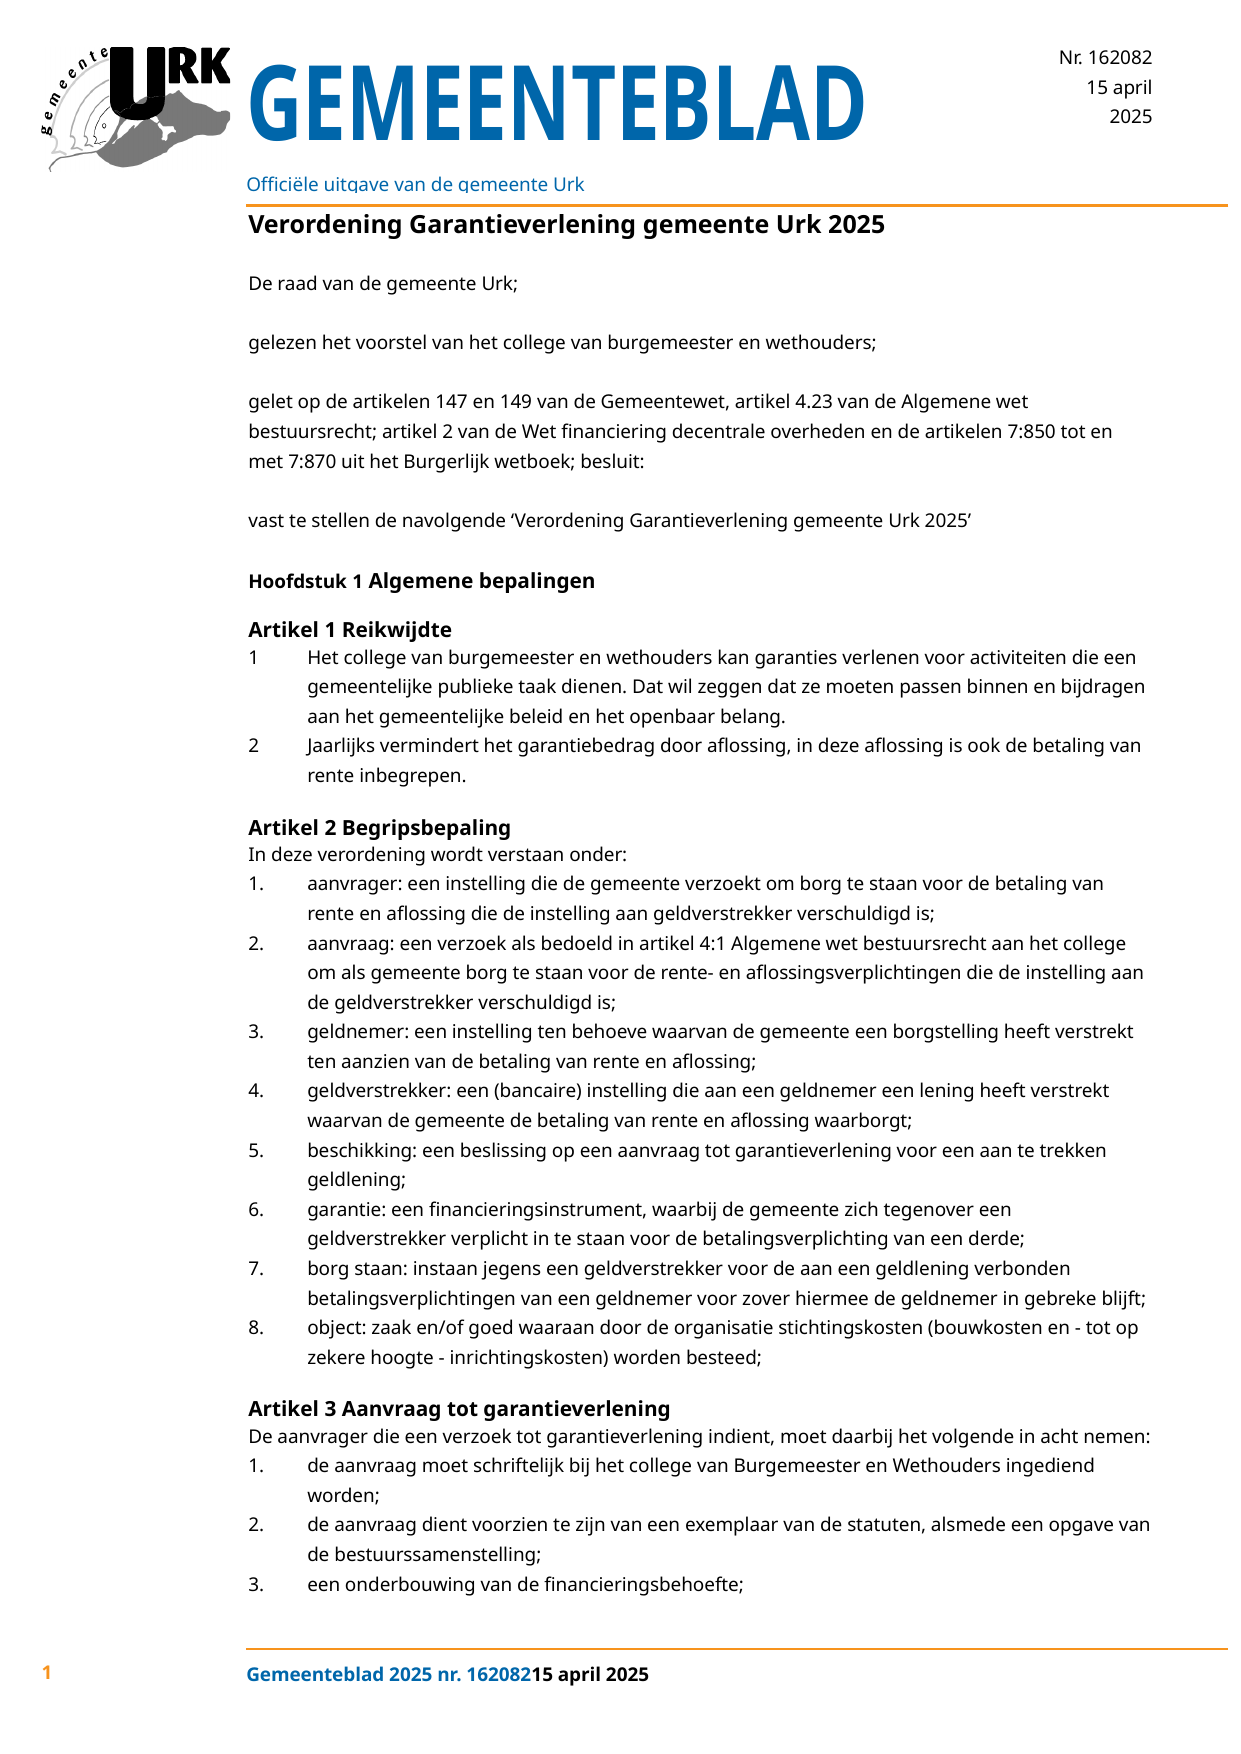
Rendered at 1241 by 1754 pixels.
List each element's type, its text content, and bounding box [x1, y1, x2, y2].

text gelet op de artikelen 147 en 149 van de Gemeentewet, artikel 4.23 van de Algemene wet bestuursrecht; artikel 2 van de Wet financiering decentrale overheden en de artikelen 7:850 tot en met 7:870 uit het Burgerlijk wetboek; besluit: [248, 389, 1152, 473]
list Jaarlijks vermindert het garantiebedrag door aflossing, in deze aflossing is ook de betaling van rente inbegrepen. [248, 733, 1152, 788]
text In deze verordening wordt verstaan onder: [248, 841, 1152, 867]
text Artikel 3 Aanvraag tot garantieverlening [248, 1394, 1152, 1423]
list borg staan: instaan jegens een geldverstrekker voor de aan een geldlening verbonden betalingsverplichtingen van een geldnemer voor zover hiermee de geldnemer in gebreke blijft; [248, 1255, 1152, 1311]
list aanvraag: een verzoek als bedoeld in artikel 4:1 Algemene wet bestuursrecht aan het college om als gemeente borg te staan voor de rente- en aflossingsverplichtingen die de instelling aan de geldverstrekker verschuldigd is; [248, 930, 1152, 1015]
list een onderbouwing van de financieringsbehoefte; [248, 1571, 1152, 1596]
text De aanvrager die een verzoek tot garantieverlening indient, moet daarbij het volgende in acht nemen: [248, 1423, 1152, 1448]
picture [41, 47, 231, 172]
text De raad van de gemeente Urk; [248, 270, 1152, 296]
text Artikel 2 Begripsbepaling [248, 813, 1152, 841]
text Verordening Garantieverlening gemeente Urk 2025 [248, 207, 1152, 241]
list aanvrager: een instelling die de gemeente verzoekt om borg te staan voor de betaling van rente en aflossing die de instelling aan geldverstrekker verschuldigd is; [248, 871, 1152, 926]
text vast te stellen de navolgende ‘Verordening Garantieverlening gemeente Urk 2025’ [248, 507, 1152, 533]
list geldnemer: een instelling ten behoeve waarvan de gemeente een borgstelling heeft verstrekt ten aanzien van de betaling van rente en aflossing; [248, 1018, 1152, 1074]
list object: zaak en/of goed waaraan door de organisatie stichtingskosten (bouwkosten en - tot op zekere hoogte - inrichtingskosten) worden besteed; [248, 1314, 1152, 1370]
list garantie: een financieringsinstrument, waarbij de gemeente zich tegenover een geldverstrekker verplicht in te staan voor de betalingsverplichting van een derde; [248, 1196, 1152, 1251]
list de aanvraag moet schriftelijk bij het college van Burgemeester en Wethouders ingediend worden; [248, 1452, 1152, 1508]
text Artikel 1 Reikwijdte [248, 615, 1152, 644]
list geldverstrekker: een (bancaire) instelling die aan een geldnemer een lening heeft verstrekt waarvan de gemeente de betaling van rente en aflossing waarborgt; [248, 1078, 1152, 1133]
text gelezen het voorstel van het college van burgemeester en wethouders; [248, 329, 1152, 355]
list beschikking: een beslissing op een aanvraag tot garantieverlening voor een aan te trekken geldlening; [248, 1137, 1152, 1192]
list Het college van burgemeester en wethouders kan garanties verlenen voor activiteiten die een gemeentelijke publieke taak dienen. Dat wil zeggen dat ze moeten passen binnen en bijdragen aan het gemeentelijke beleid en het openbaar belang. [248, 644, 1152, 729]
text Hoofdstuk 1 Algemene bepalingen [248, 566, 1152, 594]
list de aanvraag dient voorzien te zijn van een exemplaar van de statuten, alsmede een opgave van de bestuurssamenstelling; [248, 1512, 1152, 1567]
